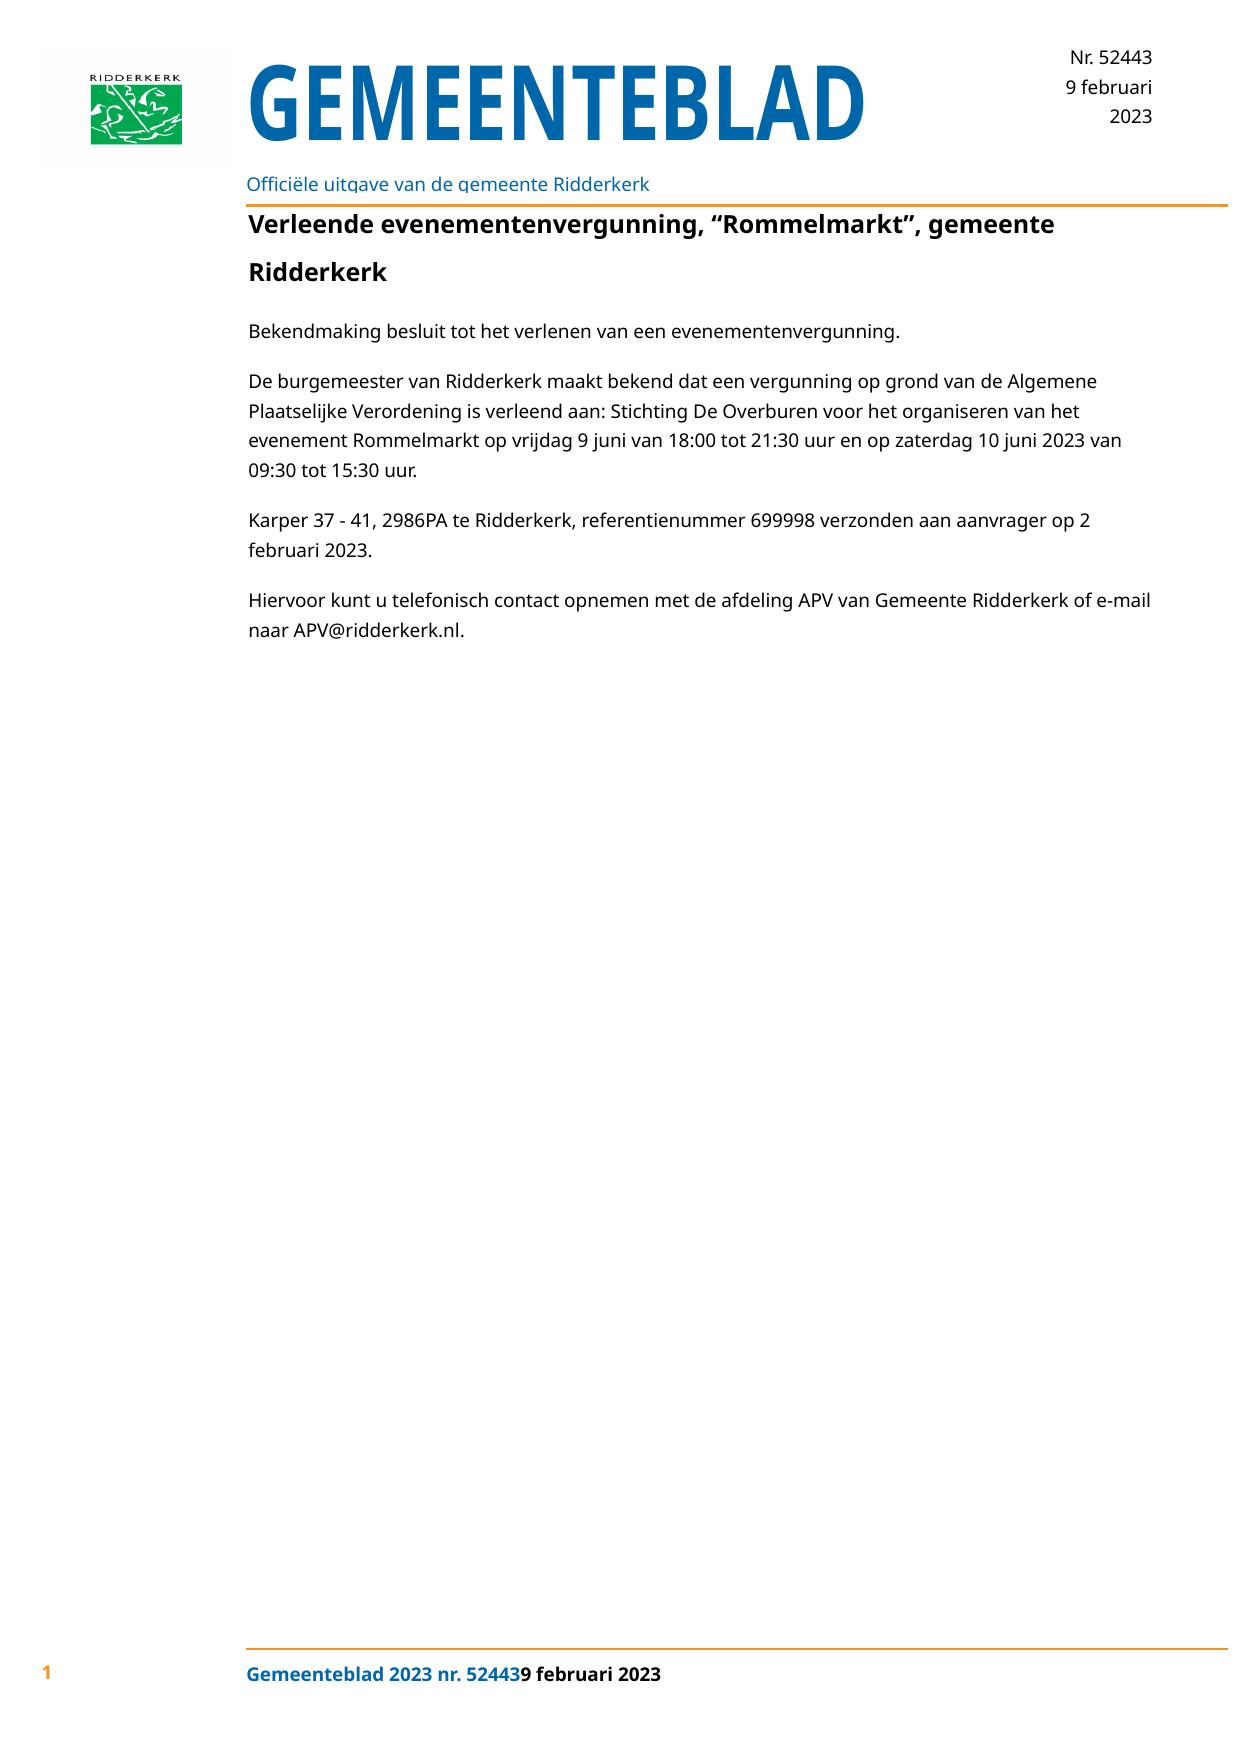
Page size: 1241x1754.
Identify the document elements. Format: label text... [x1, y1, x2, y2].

picture [41, 47, 231, 172]
text Verleende evenementenvergunning, “Rommelmarkt”, gemeente Ridderkerk [248, 207, 1152, 288]
text Bekendmaking besluit tot het verlenen van een evenementenvergunning. [248, 318, 1152, 344]
text De burgemeester van Ridderkerk maakt bekend dat een vergunning op grond van de Algemene Plaatselijke Verordening is verleend aan: Stichting De Overburen voor het organiseren van het evenement Rommelmarkt op vrijdag 9 juni van 18:00 tot 21:30 uur en op zaterdag 10 juni 2023 van 09:30 tot 15:30 uur. [248, 368, 1152, 483]
text Karper 37 - 41, 2986PA te Ridderkerk, referentienummer 699998 verzonden aan aanvrager op 2 februari 2023. [248, 507, 1152, 563]
text Hiervoor kunt u telefonisch contact opnemen met de afdeling APV van Gemeente Ridderkerk of e-mail naar APV@ridderkerk.nl. [248, 587, 1152, 643]
